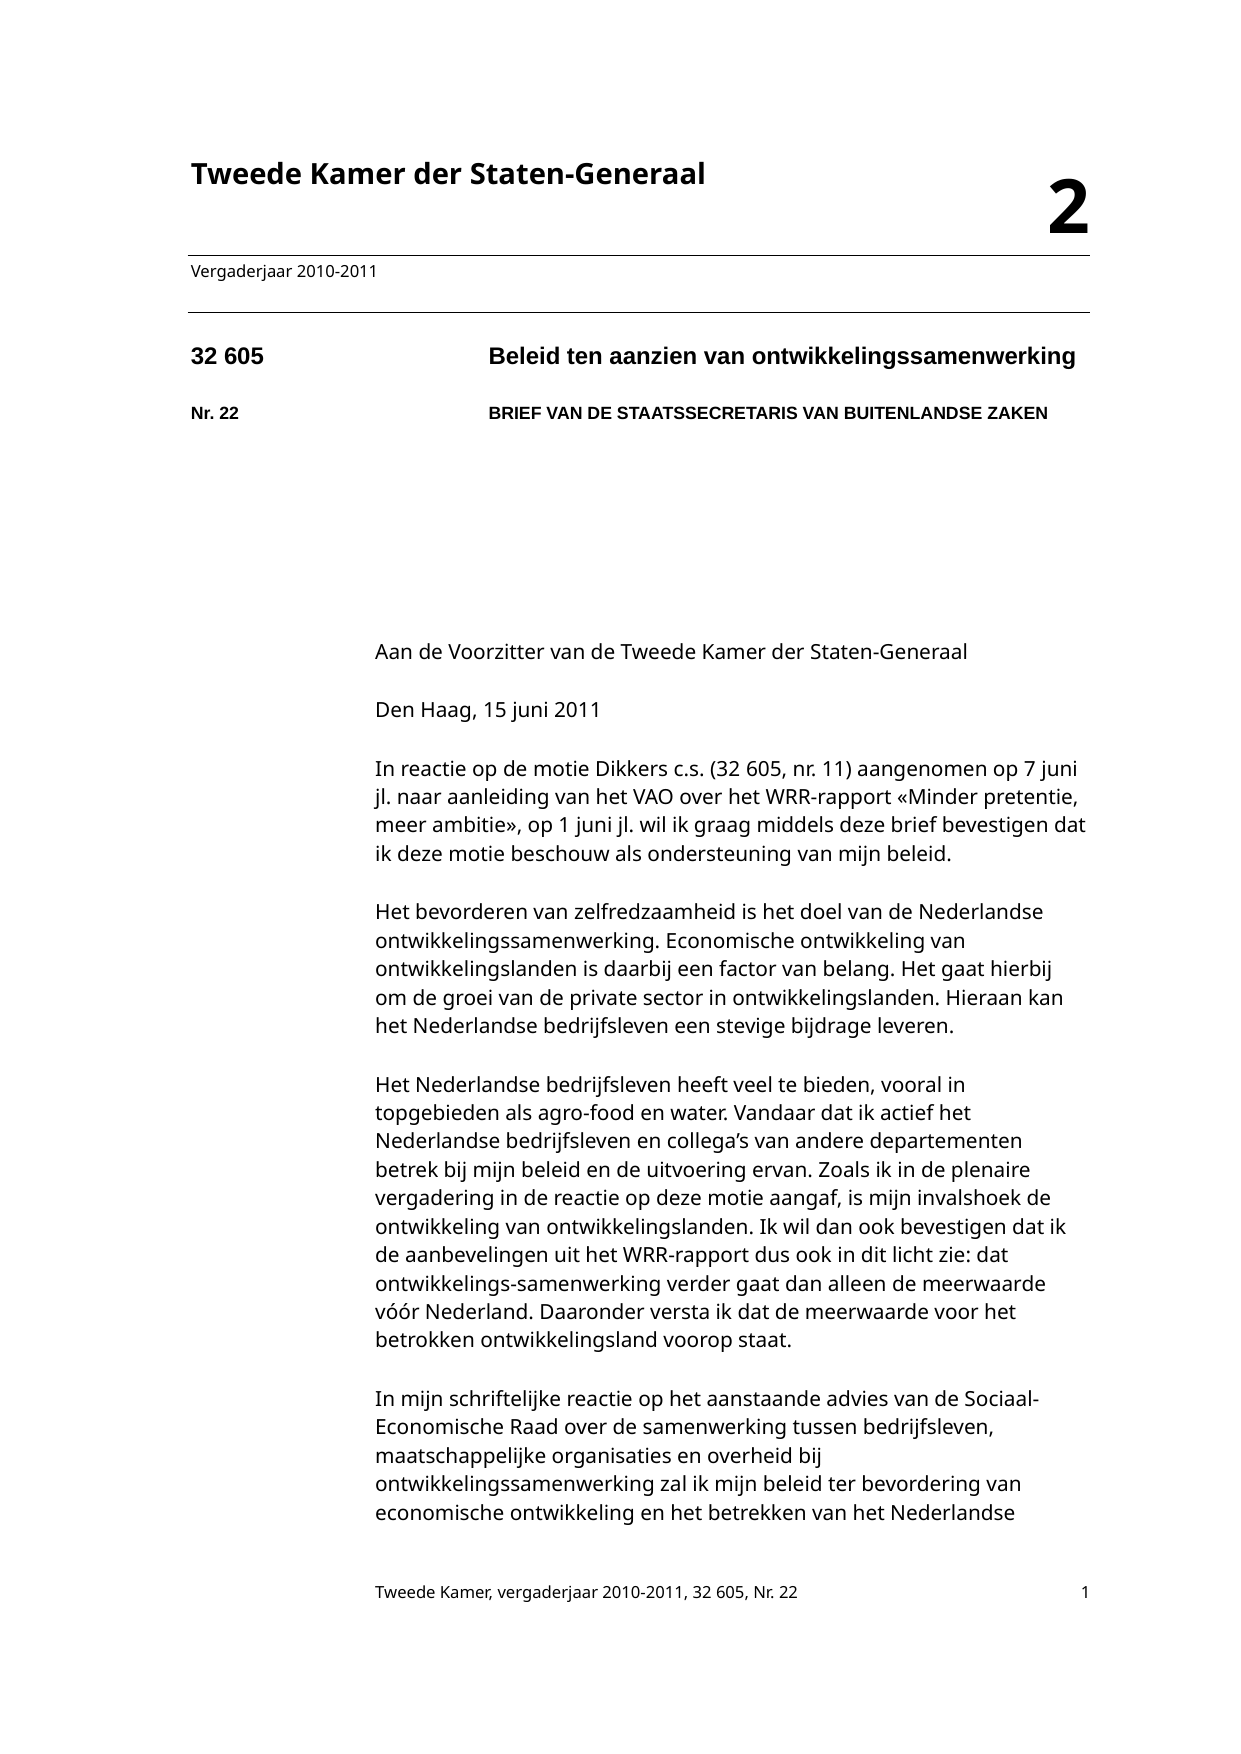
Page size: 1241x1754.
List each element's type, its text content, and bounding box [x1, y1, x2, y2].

table_cell [485, 313, 1090, 339]
table_header 2 [910, 150, 1090, 255]
text Het Nederlandse bedrijfsleven heeft veel te bieden, vooral in topgebieden als agro-food en water. Vandaar dat ik actief het Nederlandse bedrijfsleven en collega’s van andere departementen betrek bij mijn beleid en de uitvoering ervan. Zoals ik in de plenaire vergadering in de reactie op deze motie aangaf, is mijn invalshoek de ontwikkeling van ontwikkelingslanden. Ik wil dan ook bevestigen dat ik de aanbevelingen uit het WRR-rapport dus ook in dit licht zie: dat ontwikkelings-samenwerking verder gaat dan alleen de meerwaarde vóór Nederland. Daaronder versta ik dat de meerwaarde voor het betrokken ontwikkelingsland voorop staat. [375, 1070, 1090, 1354]
table_header Tweede Kamer der Staten-Generaal [188, 150, 909, 255]
table_cell BRIEF VAN DE STAATSSECRETARIS VAN BUITENLANDSE ZAKEN [485, 399, 1090, 518]
text In reactie op de motie Dikkers c.s. (32 605, nr. 11) aangenomen op 7 juni jl. naar aanleiding van het VAO over het WRR-rapport «Minder pretentie, meer ambitie», op 1 juni jl. wil ik graag middels deze brief bevestigen dat ik deze motie beschouw als ondersteuning van mijn beleid. [375, 754, 1090, 867]
text Den Haag, 15 juni 2011 [375, 695, 1090, 724]
table_cell [188, 313, 485, 339]
text In mijn schriftelijke reactie op het aanstaande advies van de Sociaal-Economische Raad over de samenwerking tussen bedrijfsleven, maatschappelijke organisaties en overheid bij ontwikkelingssamenwerking zal ik mijn beleid ter bevordering van economische ontwikkeling en het betrekken van het Nederlandse [375, 1384, 1090, 1526]
table_cell [485, 256, 1090, 312]
table_cell Vergaderjaar 2010-2011 [188, 256, 485, 312]
text Aan de Voorzitter van de Tweede Kamer der Staten-Generaal [375, 637, 1090, 665]
table_cell Nr. 22 [188, 399, 485, 518]
table_cell 32 605 [188, 339, 485, 399]
table_cell Beleid ten aanzien van ontwikkelingssamenwerking [485, 339, 1090, 399]
text Het bevorderen van zelfredzaamheid is het doel van de Nederlandse ontwikkelingssamenwerking. Economische ontwikkeling van ontwikkelingslanden is daarbij een factor van belang. Het gaat hierbij om de groei van de private sector in ontwikkelingslanden. Hieraan kan het Nederlandse bedrijfsleven een stevige bijdrage leveren. [375, 897, 1090, 1040]
